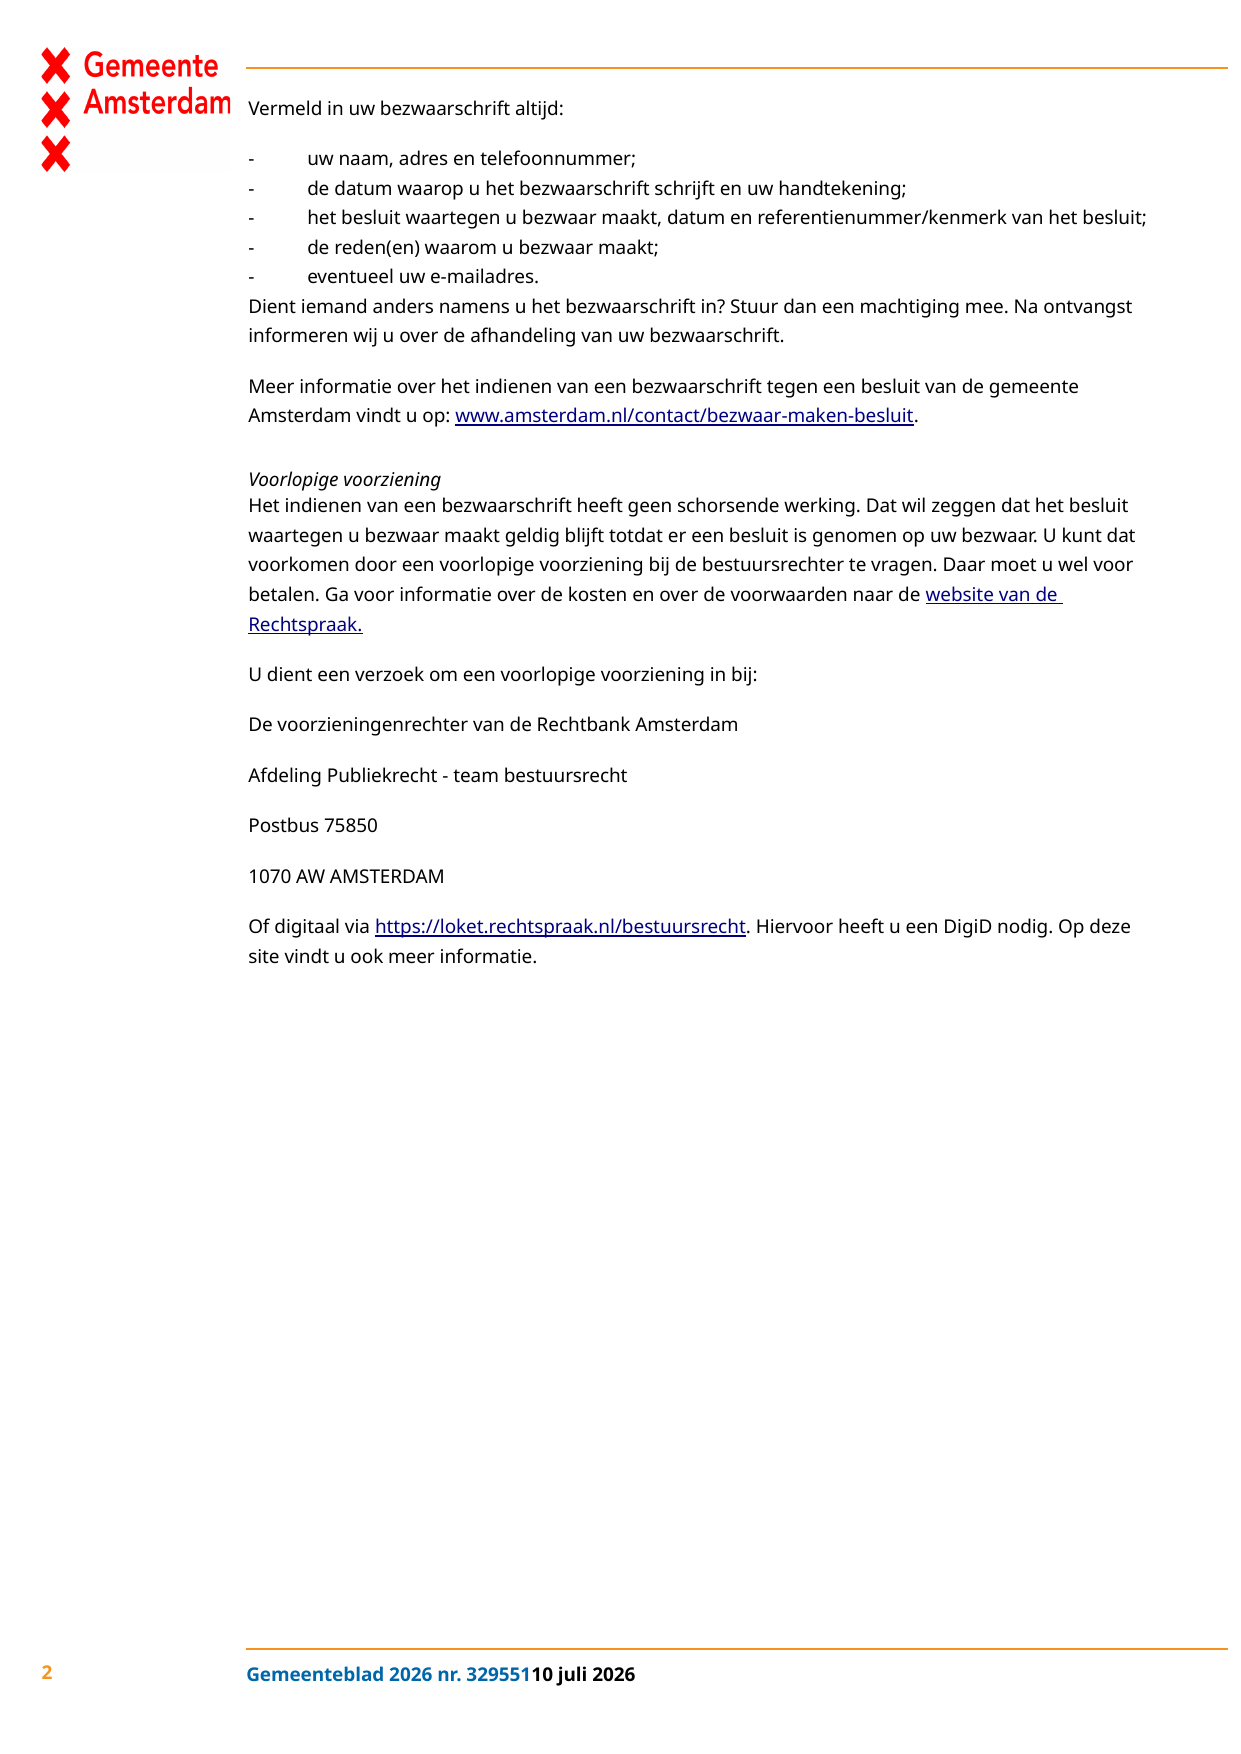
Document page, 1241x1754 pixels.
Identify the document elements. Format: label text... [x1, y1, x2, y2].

text Afdeling Publiekrecht - team bestuursrecht [248, 762, 1152, 788]
text Het indienen van een bezwaarschrift heeft geen schorsende werking. Dat wil zeggen dat het besluit waartegen u bezwaar maakt geldig blijft totdat er een besluit is genomen op uw bezwaar. U kunt dat voorkomen door een voorlopige voorziening bij de bestuursrechter te vragen. Daar moet u wel voor betalen. Ga voor informatie over de kosten en over de voorwaarden naar de website van de Rechtspraak. [248, 492, 1152, 636]
list de datum waarop u het bezwaarschrift schrijft en uw handtekening; [248, 175, 1152, 201]
list eventueel uw e-mailadres. [248, 263, 1152, 289]
list uw naam, adres en telefoonnummer; [248, 145, 1152, 171]
text Of digitaal via https://loket.rechtspraak.nl/bestuursrecht. Hiervoor heeft u een DigiD nodig. Op deze site vindt u ook meer informatie. [248, 913, 1152, 968]
picture [41, 47, 231, 172]
text Voorlopige voorziening [248, 467, 1152, 492]
text 1070 AW AMSTERDAM [248, 863, 1152, 888]
text Dient iemand anders namens u het bezwaarschrift in? Stuur dan een machtiging mee. Na ontvangst informeren wij u over de afhandeling van uw bezwaarschrift. [248, 293, 1152, 348]
list de reden(en) waarom u bezwaar maakt; [248, 234, 1152, 260]
list het besluit waartegen u bezwaar maakt, datum en referentienummer/kenmerk van het besluit; [248, 204, 1152, 230]
text Vermeld in uw bezwaarschrift altijd: [248, 95, 1152, 121]
text Postbus 75850 [248, 812, 1152, 838]
text De voorzieningenrechter van de Rechtbank Amsterdam [248, 712, 1152, 737]
text U dient een verzoek om een voorlopige voorziening in bij: [248, 661, 1152, 687]
text Meer informatie over het indienen van een bezwaarschrift tegen een besluit van de gemeente Amsterdam vindt u op: www.amsterdam.nl/contact/bezwaar-maken-besluit. [248, 373, 1152, 428]
